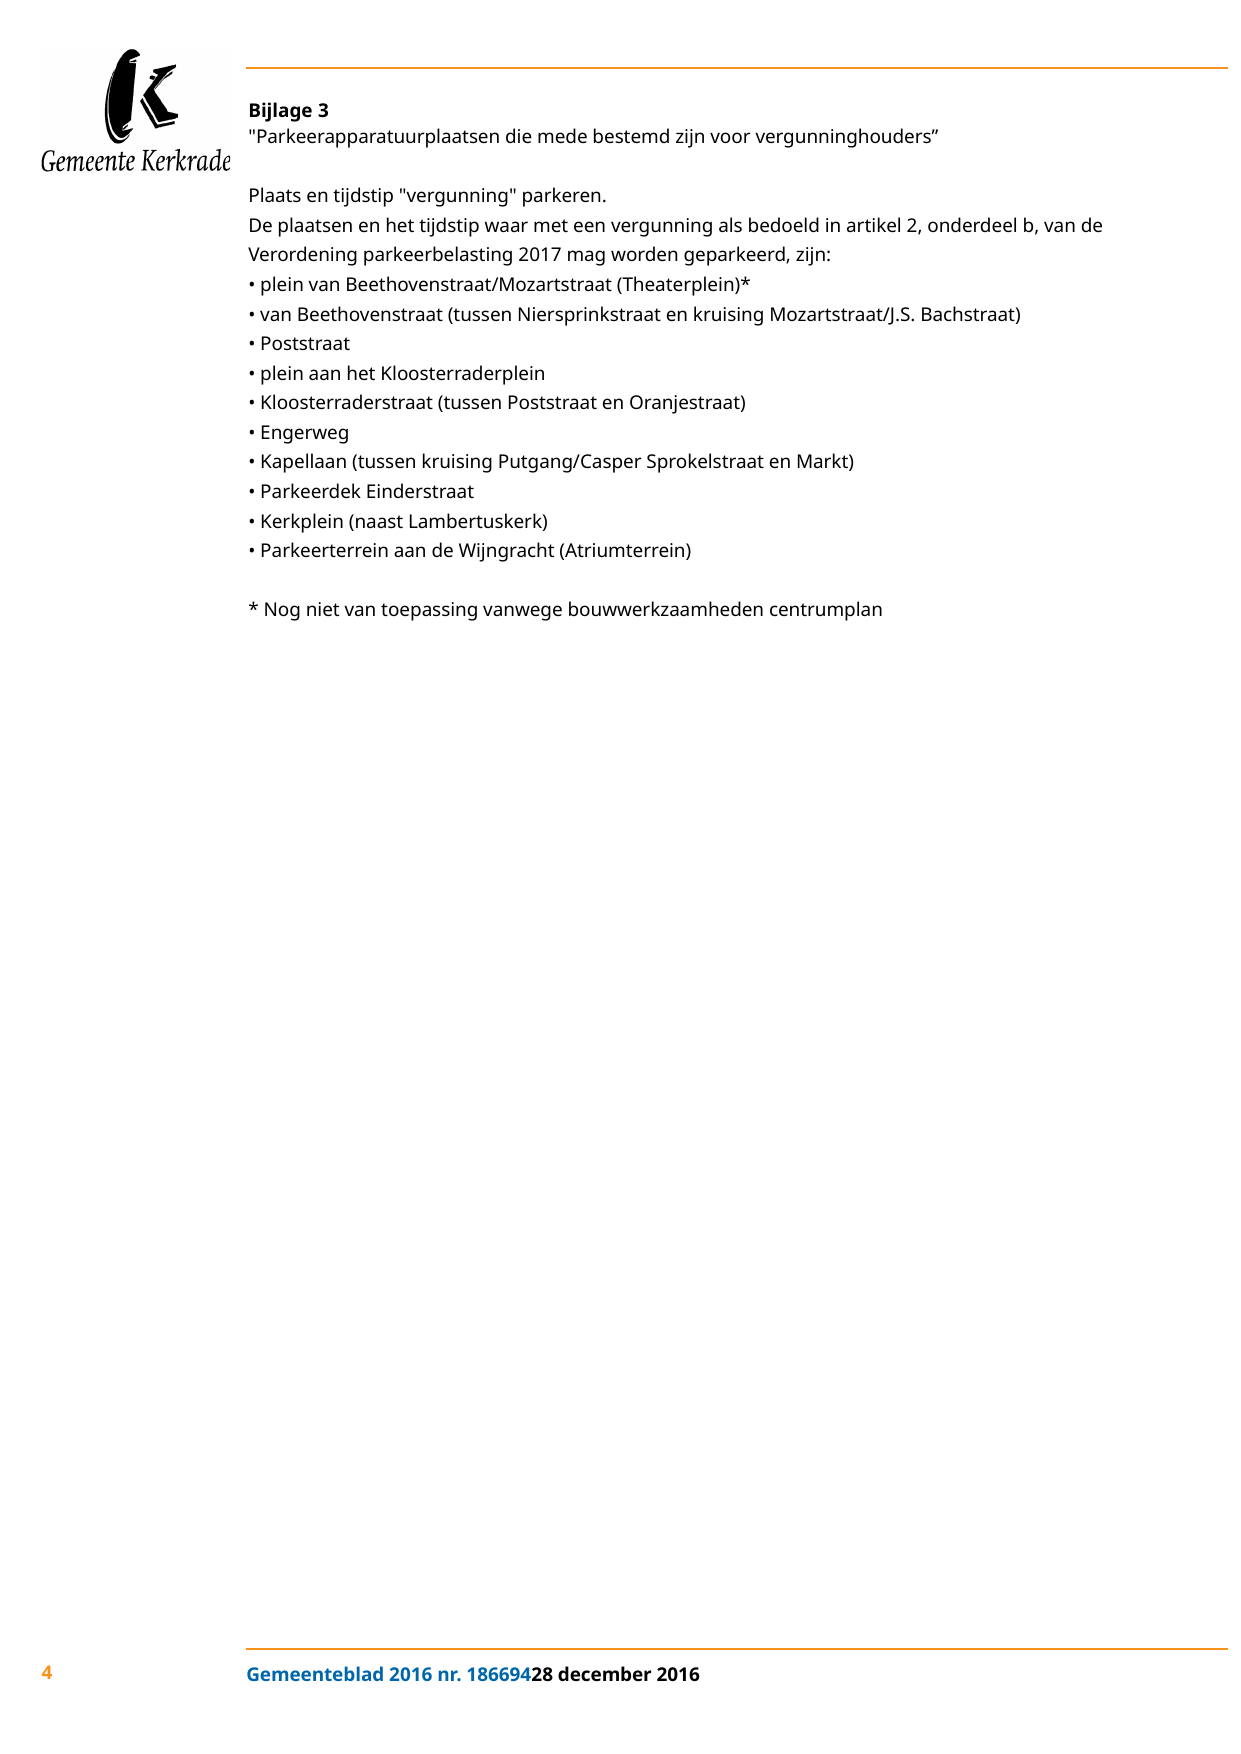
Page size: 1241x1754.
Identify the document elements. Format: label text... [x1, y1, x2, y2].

text • Kapellaan (tussen kruising Putgang/Casper Sprokelstraat en Markt) [248, 449, 1152, 474]
picture [41, 47, 231, 172]
text "Parkeerapparatuurplaatsen die mede bestemd zijn voor vergunninghouders” [248, 123, 1152, 149]
text • van Beethovenstraat (tussen Niersprinkstraat en kruising Mozartstraat/J.S. Bachstraat) [248, 301, 1152, 327]
text • Engerweg [248, 419, 1152, 445]
text • Poststraat [248, 330, 1152, 356]
text De plaatsen en het tijdstip waar met een vergunning als bedoeld in artikel 2, onderdeel b, van de Verordening parkeerbelasting 2017 mag worden geparkeerd, zijn: [248, 212, 1152, 267]
text • Kloosterraderstraat (tussen Poststraat en Oranjestraat) [248, 389, 1152, 415]
text Bijlage 3 [248, 95, 1152, 123]
text Plaats en tijdstip "vergunning" parkeren. [248, 182, 1152, 208]
text • Parkeerterrein aan de Wijngracht (Atriumterrein) [248, 537, 1152, 563]
text • plein van Beethovenstraat/Mozartstraat (Theaterplein)* [248, 271, 1152, 297]
text * Nog niet van toepassing vanwege bouwwerkzaamheden centrumplan [248, 597, 1152, 622]
text • Parkeerdek Einderstraat [248, 478, 1152, 504]
text • Kerkplein (naast Lambertuskerk) [248, 508, 1152, 534]
text • plein aan het Kloosterraderplein [248, 360, 1152, 386]
